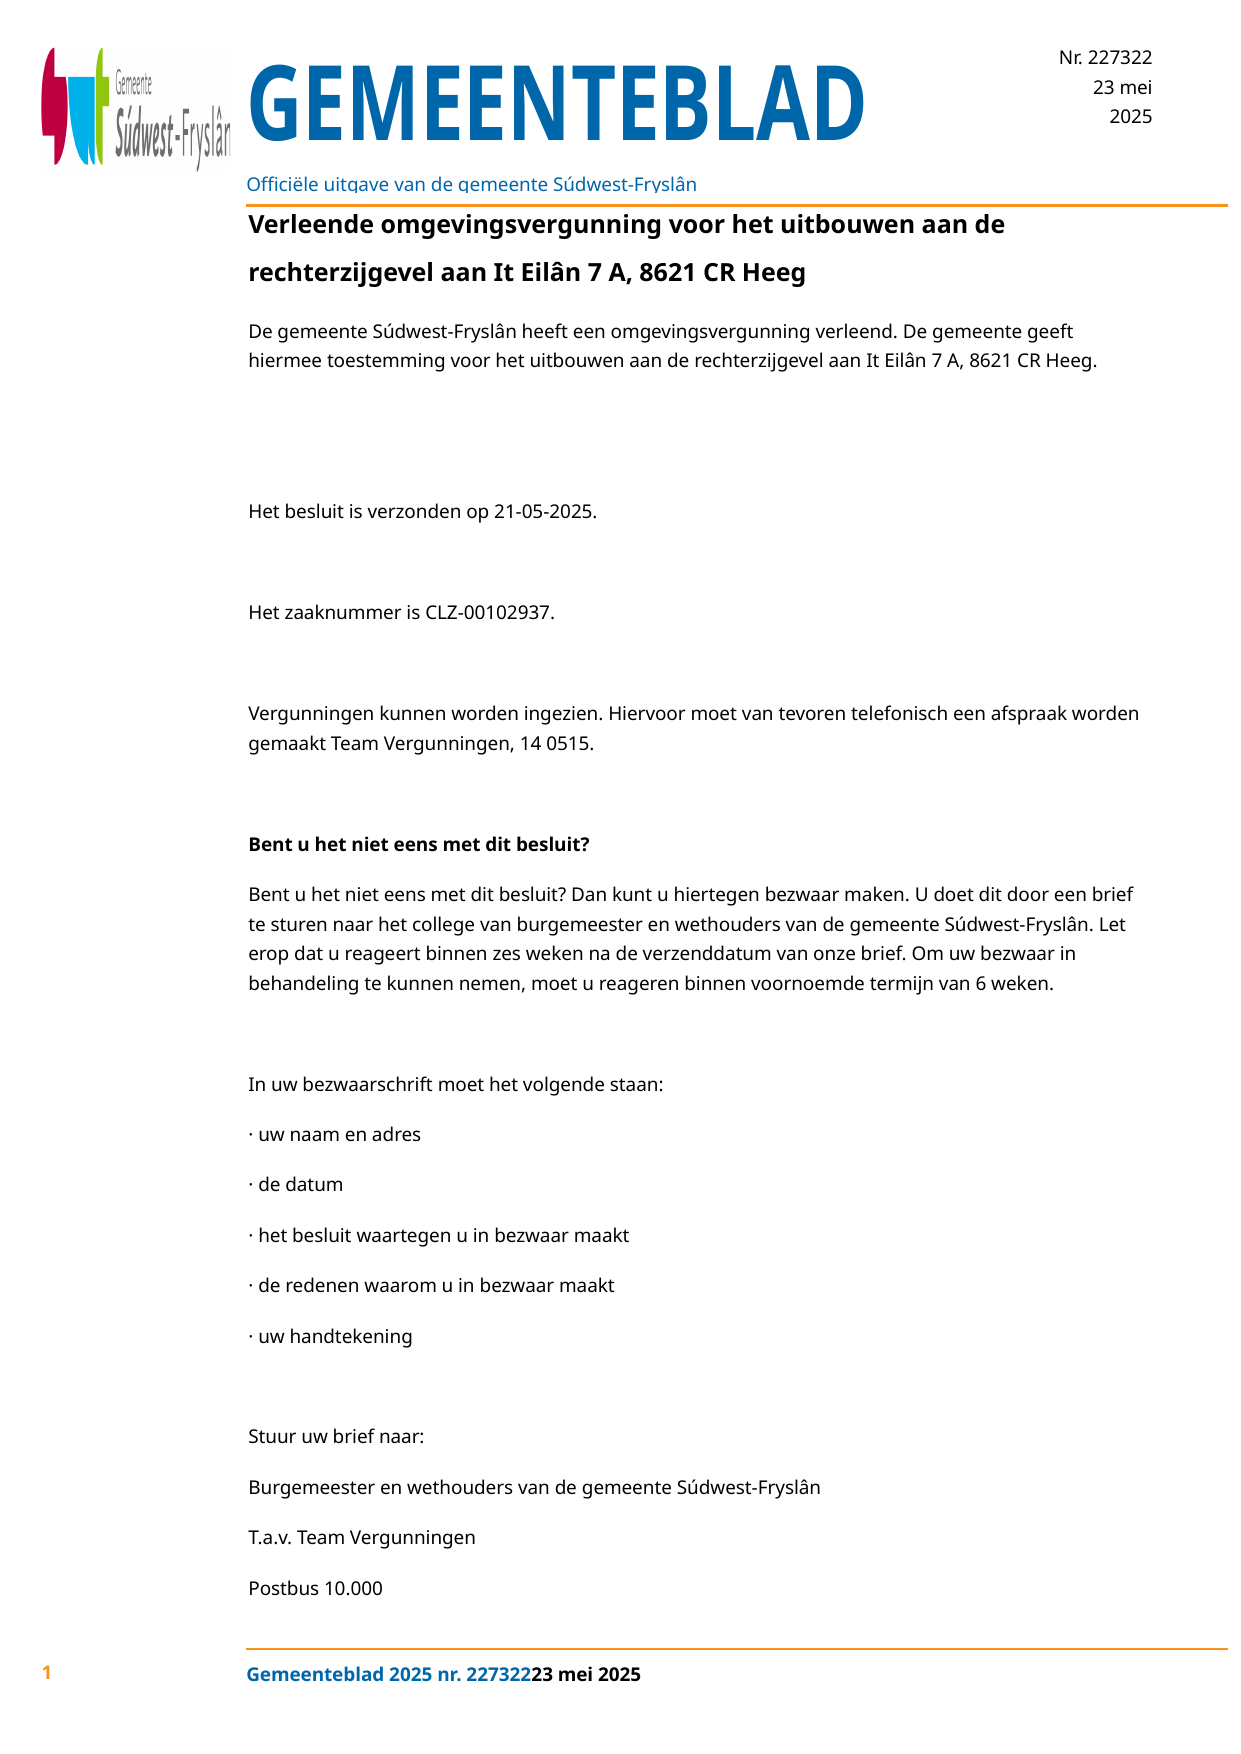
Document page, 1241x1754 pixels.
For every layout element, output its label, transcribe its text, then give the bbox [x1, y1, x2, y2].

picture [41, 47, 231, 172]
text Verleende omgevingsvergunning voor het uitbouwen aan de rechterzijgevel aan It Eilân 7 A, 8621 CR Heeg [248, 207, 1152, 288]
text Stuur uw brief naar: [248, 1424, 1152, 1449]
text · de datum [248, 1172, 1152, 1197]
text T.a.v. Team Vergunningen [248, 1524, 1152, 1550]
text · het besluit waartegen u in bezwaar maakt [248, 1222, 1152, 1248]
text In uw bezwaarschrift moet het volgende staan: [248, 1071, 1152, 1097]
text · uw naam en adres [248, 1121, 1152, 1147]
text Vergunningen kunnen worden ingezien. Hiervoor moet van tevoren telefonisch een afspraak worden gemaakt Team Vergunningen, 14 0515. [248, 700, 1152, 756]
text Bent u het niet eens met dit besluit? [248, 831, 1152, 857]
text · uw handtekening [248, 1323, 1152, 1349]
text De gemeente Súdwest-Fryslân heeft een omgevingsvergunning verleend. De gemeente geeft hiermee toestemming voor het uitbouwen aan de rechterzijgevel aan It Eilân 7 A, 8621 CR Heeg. [248, 318, 1152, 373]
text Het zaaknummer is CLZ-00102937. [248, 599, 1152, 625]
text · de redenen waarom u in bezwaar maakt [248, 1272, 1152, 1298]
text Burgemeester en wethouders van de gemeente Súdwest-Fryslân [248, 1474, 1152, 1500]
text Het besluit is verzonden op 21-05-2025. [248, 499, 1152, 524]
text Postbus 10.000 [248, 1575, 1152, 1601]
text Bent u het niet eens met dit besluit? Dan kunt u hiertegen bezwaar maken. U doet dit door een brief te sturen naar het college van burgemeester en wethouders van de gemeente Súdwest-Fryslân. Let erop dat u reageert binnen zes weken na de verzenddatum van onze brief. Om uw bezwaar in behandeling te kunnen nemen, moet u reageren binnen voornoemde termijn van 6 weken. [248, 881, 1152, 996]
